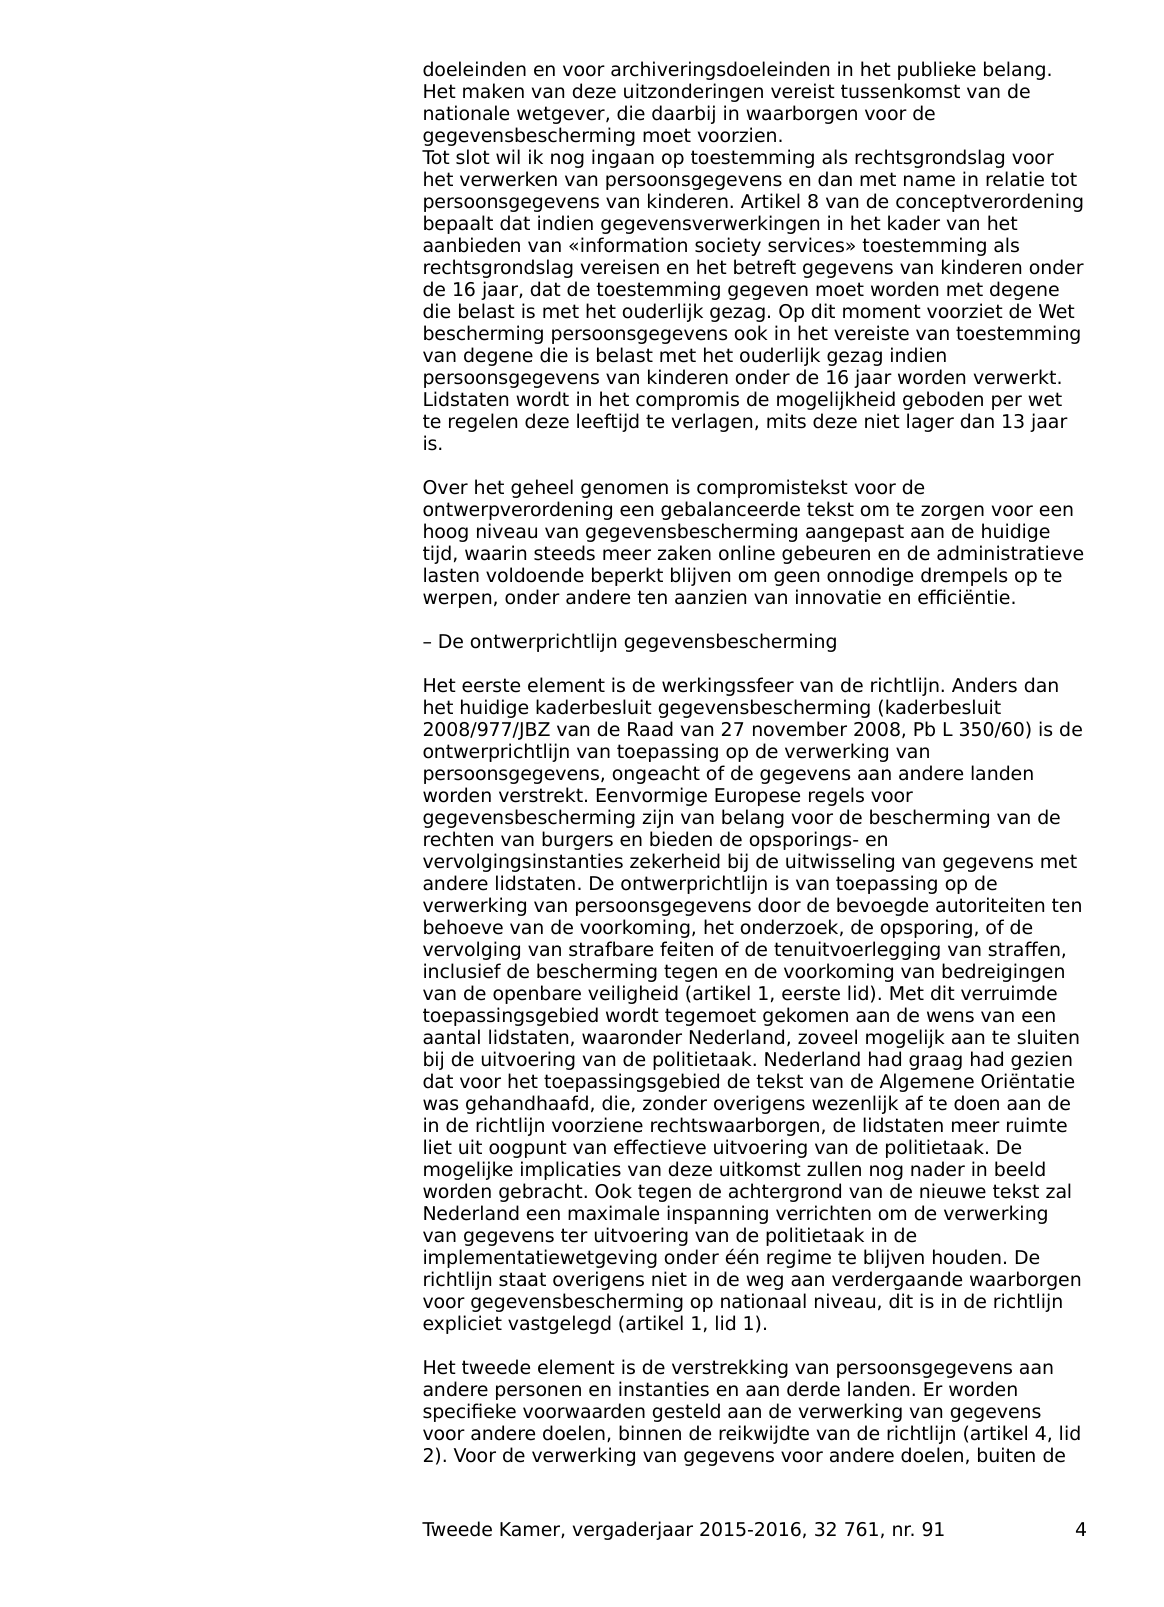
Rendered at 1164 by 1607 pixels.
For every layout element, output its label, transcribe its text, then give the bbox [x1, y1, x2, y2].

subtitle – De ontwerprichtlijn gegevensbescherming [422, 631, 1087, 653]
text Het tweede element is de verstrekking van persoonsgegevens aan andere personen en instanties en aan derde landen. Er worden specifieke voorwaarden gesteld aan de verwerking van gegevens voor andere doelen, binnen de reikwijdte van de richtlijn (artikel 4, lid 2). Voor de verwerking van gegevens voor andere doelen, buiten de [422, 1357, 1087, 1467]
text Over het geheel genomen is compromistekst voor de ontwerpverordening een gebalanceerde tekst om te zorgen voor een hoog niveau van gegevensbescherming aangepast aan de huidige tijd, waarin steeds meer zaken online gebeuren en de administratieve lasten voldoende beperkt blijven om geen onnodige drempels op te werpen, onder andere ten aanzien van innovatie en efficiëntie. [422, 477, 1087, 609]
text Tot slot wil ik nog ingaan op toestemming als rechtsgrondslag voor het verwerken van persoonsgegevens en dan met name in relatie tot persoonsgegevens van kinderen. Artikel 8 van de conceptverordening bepaalt dat indien gegevensverwerkingen in het kader van het aanbieden van «information society services» toestemming als rechtsgrondslag vereisen en het betreft gegevens van kinderen onder de 16 jaar, dat de toestemming gegeven moet worden met degene die belast is met het ouderlijk gezag. Op dit moment voorziet de Wet bescherming persoonsgegevens ook in het vereiste van toestemming van degene die is belast met het ouderlijk gezag indien persoonsgegevens van kinderen onder de 16 jaar worden verwerkt. Lidstaten wordt in het compromis de mogelijkheid geboden per wet te regelen deze leeftijd te verlagen, mits deze niet lager dan 13 jaar is. [422, 147, 1087, 455]
text Het eerste element is de werkingssfeer van de richtlijn. Anders dan het huidige kaderbesluit gegevensbescherming (kaderbesluit 2008/977/JBZ van de Raad van 27 november 2008, Pb L 350/60) is de ontwerprichtlijn van toepassing op de verwerking van persoonsgegevens, ongeacht of de gegevens aan andere landen worden verstrekt. Eenvormige Europese regels voor gegevensbescherming zijn van belang voor de bescherming van de rechten van burgers en bieden de opsporings- en vervolgingsinstanties zekerheid bij de uitwisseling van gegevens met andere lidstaten. De ontwerprichtlijn is van toepassing op de verwerking van persoonsgegevens door de bevoegde autoriteiten ten behoeve van de voorkoming, het onderzoek, de opsporing, of de vervolging van strafbare feiten of de tenuitvoerlegging van straffen, inclusief de bescherming tegen en de voorkoming van bedreigingen van de openbare veiligheid (artikel 1, eerste lid). Met dit verruimde toepassingsgebied wordt tegemoet gekomen aan de wens van een aantal lidstaten, waaronder Nederland, zoveel mogelijk aan te sluiten bij de uitvoering van de politietaak. Nederland had graag had gezien dat voor het toepassingsgebied de tekst van de Algemene Oriëntatie was gehandhaafd, die, zonder overigens wezenlijk af te doen aan de in de richtlijn voorziene rechtswaarborgen, de lidstaten meer ruimte liet uit oogpunt van effectieve uitvoering van de politietaak. De mogelijke implicaties van deze uitkomst zullen nog nader in beeld worden gebracht. Ook tegen de achtergrond van de nieuwe tekst zal Nederland een maximale inspanning verrichten om de verwerking van gegevens ter uitvoering van de politietaak in de implementatiewetgeving onder één regime te blijven houden. De richtlijn staat overigens niet in de weg aan verdergaande waarborgen voor gegevensbescherming op nationaal niveau, dit is in de richtlijn expliciet vastgelegd (artikel 1, lid 1). [422, 675, 1087, 1334]
text doeleinden en voor archiveringsdoeleinden in het publieke belang. Het maken van deze uitzonderingen vereist tussenkomst van de nationale wetgever, die daarbij in waarborgen voor de gegevensbescherming moet voorzien. [422, 59, 1087, 147]
